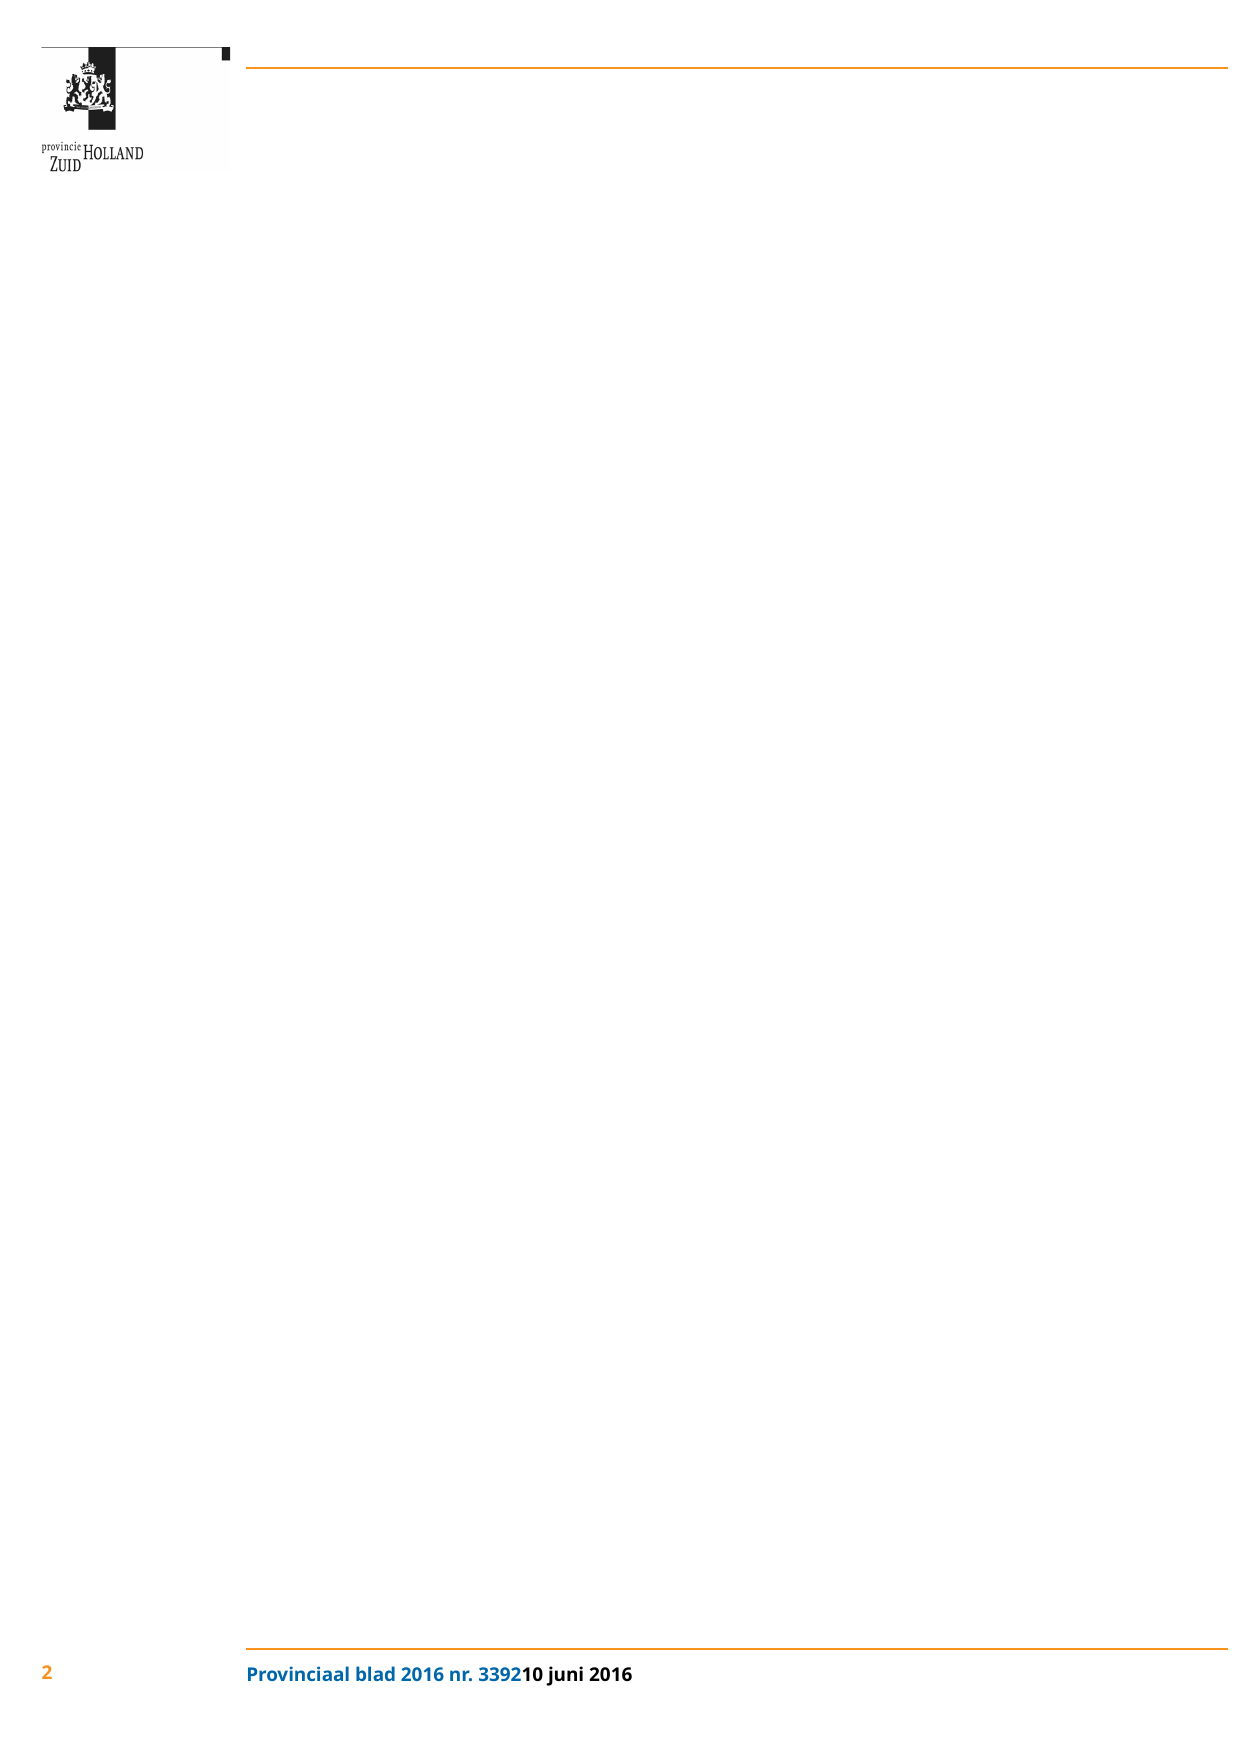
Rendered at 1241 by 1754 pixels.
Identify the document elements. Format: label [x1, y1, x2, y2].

picture [41, 47, 231, 172]
